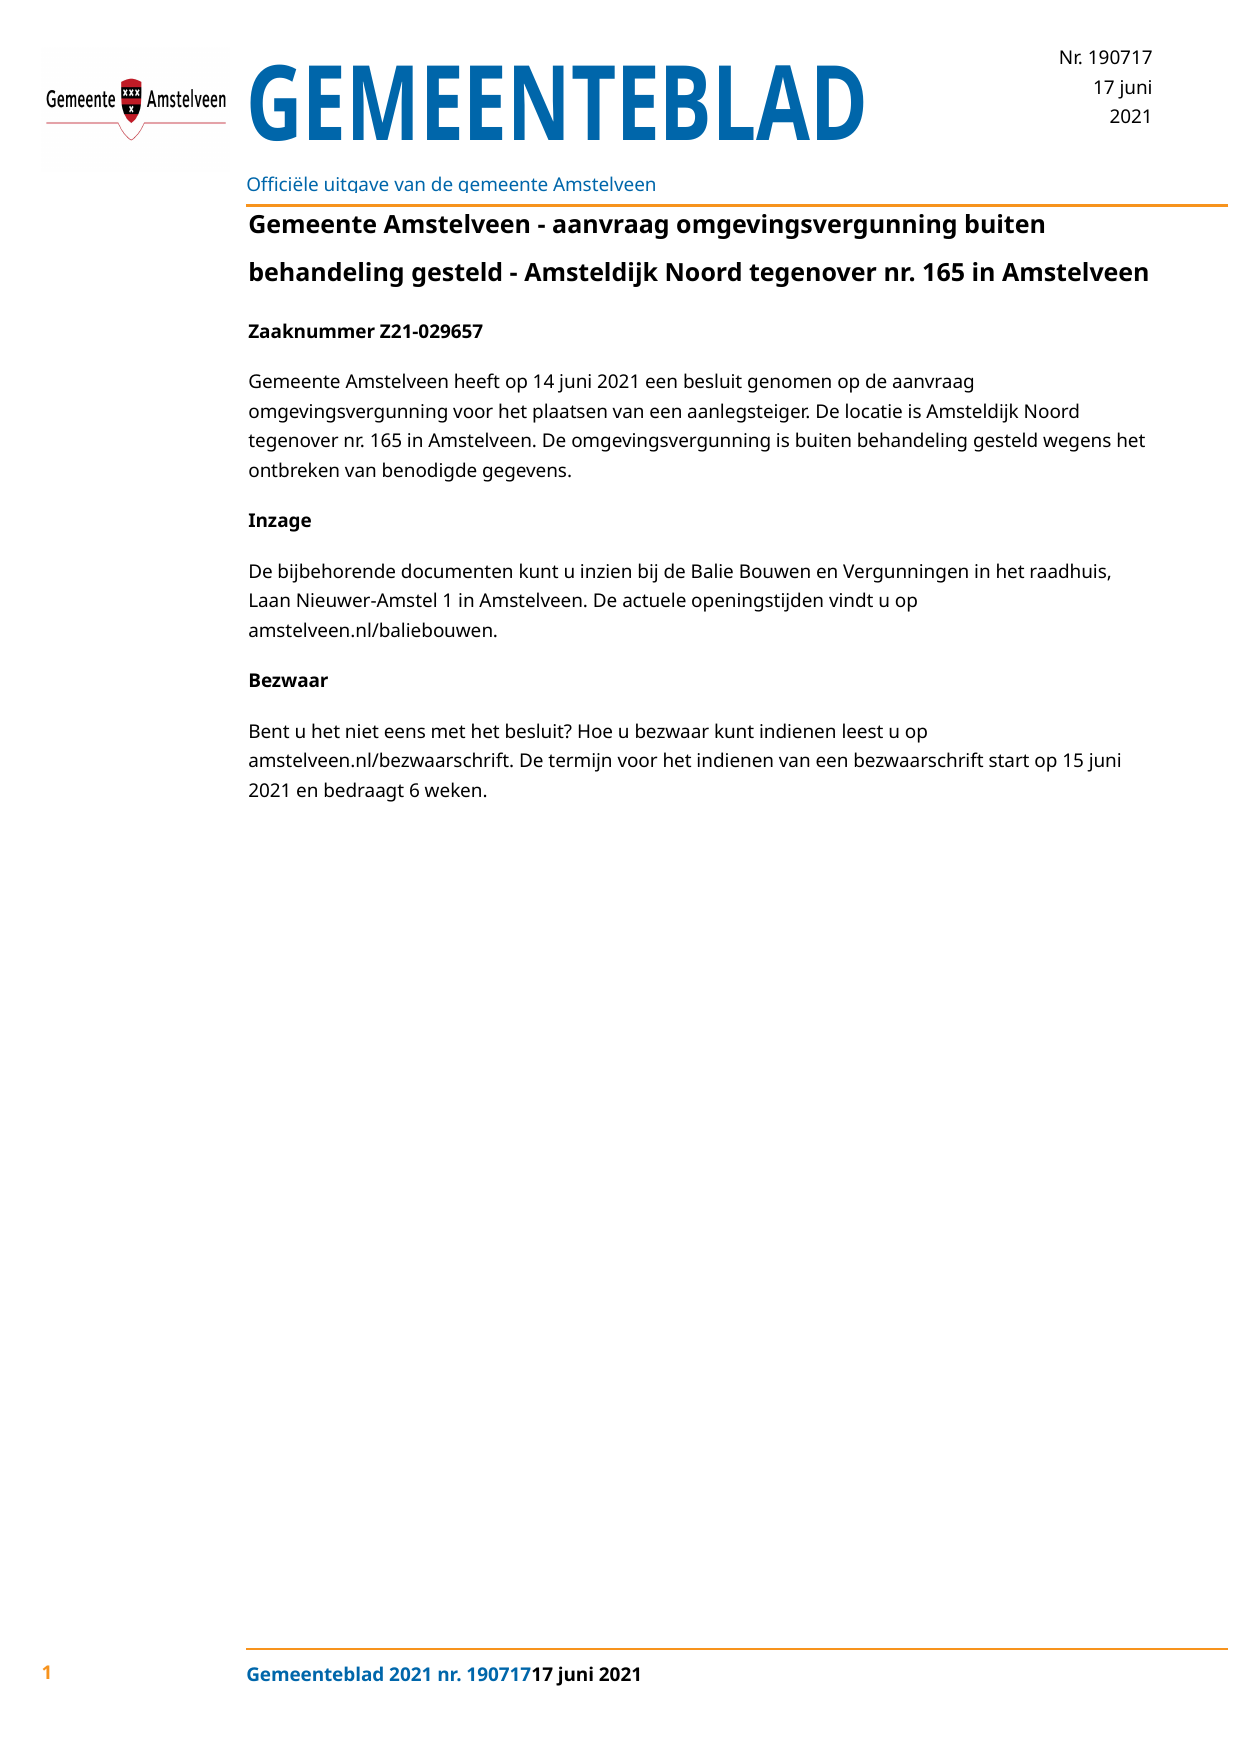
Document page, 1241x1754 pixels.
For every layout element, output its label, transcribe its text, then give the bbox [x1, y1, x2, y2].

text De bijbehorende documenten kunt u inzien bij de Balie Bouwen en Vergunningen in het raadhuis, Laan Nieuwer-Amstel 1 in Amstelveen. De actuele openingstijden vindt u op amstelveen.nl/baliebouwen. [248, 558, 1152, 643]
text Bezwaar [248, 667, 1152, 693]
text Gemeente Amstelveen heeft op 14 juni 2021 een besluit genomen op de aanvraag omgevingsvergunning voor het plaatsen van een aanlegsteiger. De locatie is Amsteldijk Noord tegenover nr. 165 in Amstelveen. De omgevingsvergunning is buiten behandeling gesteld wegens het ontbreken van benodigde gegevens. [248, 368, 1152, 483]
text Bent u het niet eens met het besluit? Hoe u bezwaar kunt indienen leest u op amstelveen.nl/bezwaarschrift. De termijn voor het indienen van een bezwaarschrift start op 15 juni 2021 en bedraagt 6 weken. [248, 718, 1152, 803]
picture [41, 47, 231, 172]
text Zaaknummer Z21-029657 [248, 318, 1152, 344]
text Gemeente Amstelveen - aanvraag omgevingsvergunning buiten behandeling gesteld - Amsteldijk Noord tegenover nr. 165 in Amstelveen [248, 207, 1152, 288]
text Inzage [248, 507, 1152, 533]
